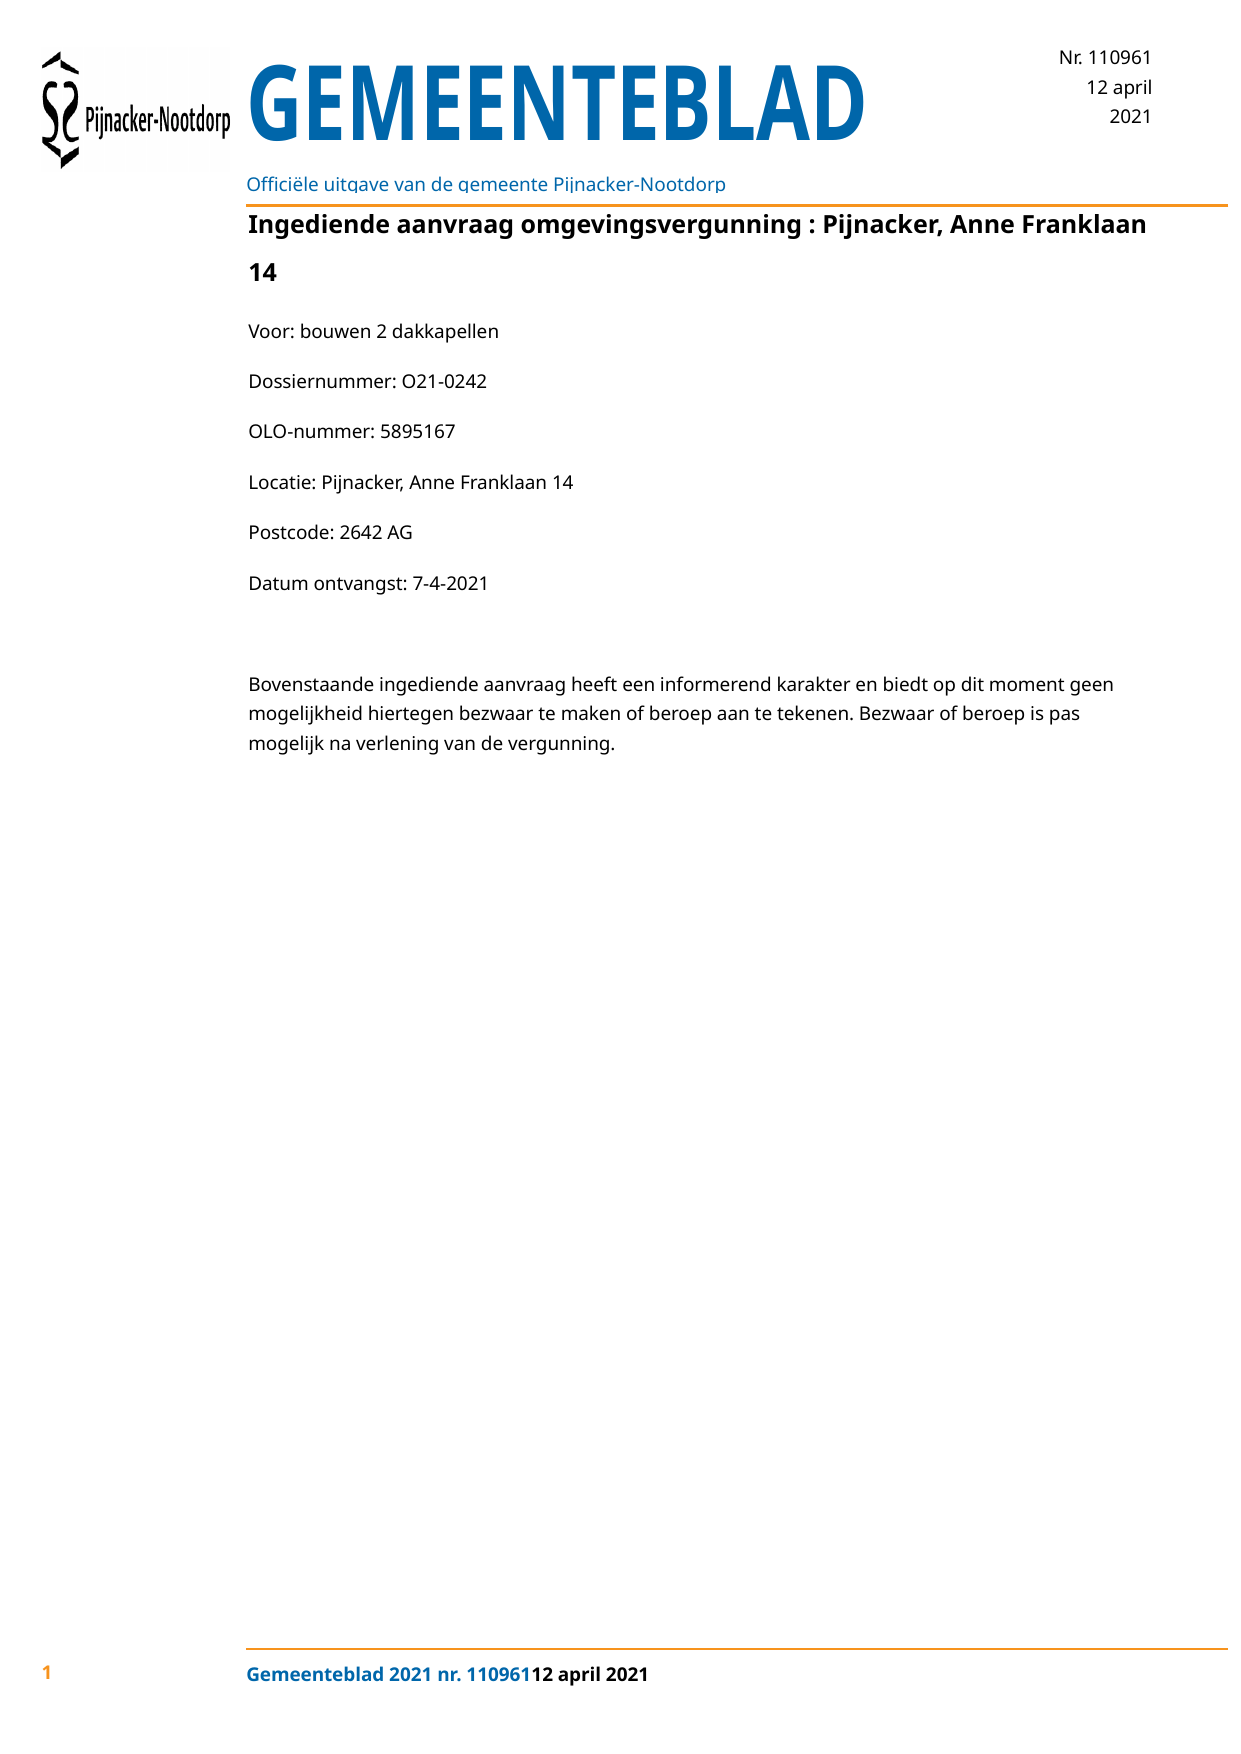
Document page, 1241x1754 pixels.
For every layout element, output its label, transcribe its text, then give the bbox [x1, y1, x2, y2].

picture [41, 47, 231, 172]
text Voor: bouwen 2 dakkapellen [248, 318, 1152, 344]
text Datum ontvangst: 7-4-2021 [248, 570, 1152, 596]
text Locatie: Pijnacker, Anne Franklaan 14 [248, 469, 1152, 495]
text Postcode: 2642 AG [248, 519, 1152, 545]
text OLO-nummer: 5895167 [248, 419, 1152, 444]
text Dossiernummer: O21-0242 [248, 368, 1152, 394]
text Bovenstaande ingediende aanvraag heeft een informerend karakter en biedt op dit moment geen mogelijkheid hiertegen bezwaar te maken of beroep aan te tekenen. Bezwaar of beroep is pas mogelijk na verlening van de vergunning. [248, 671, 1152, 756]
text Ingediende aanvraag omgevingsvergunning : Pijnacker, Anne Franklaan 14 [248, 207, 1152, 288]
